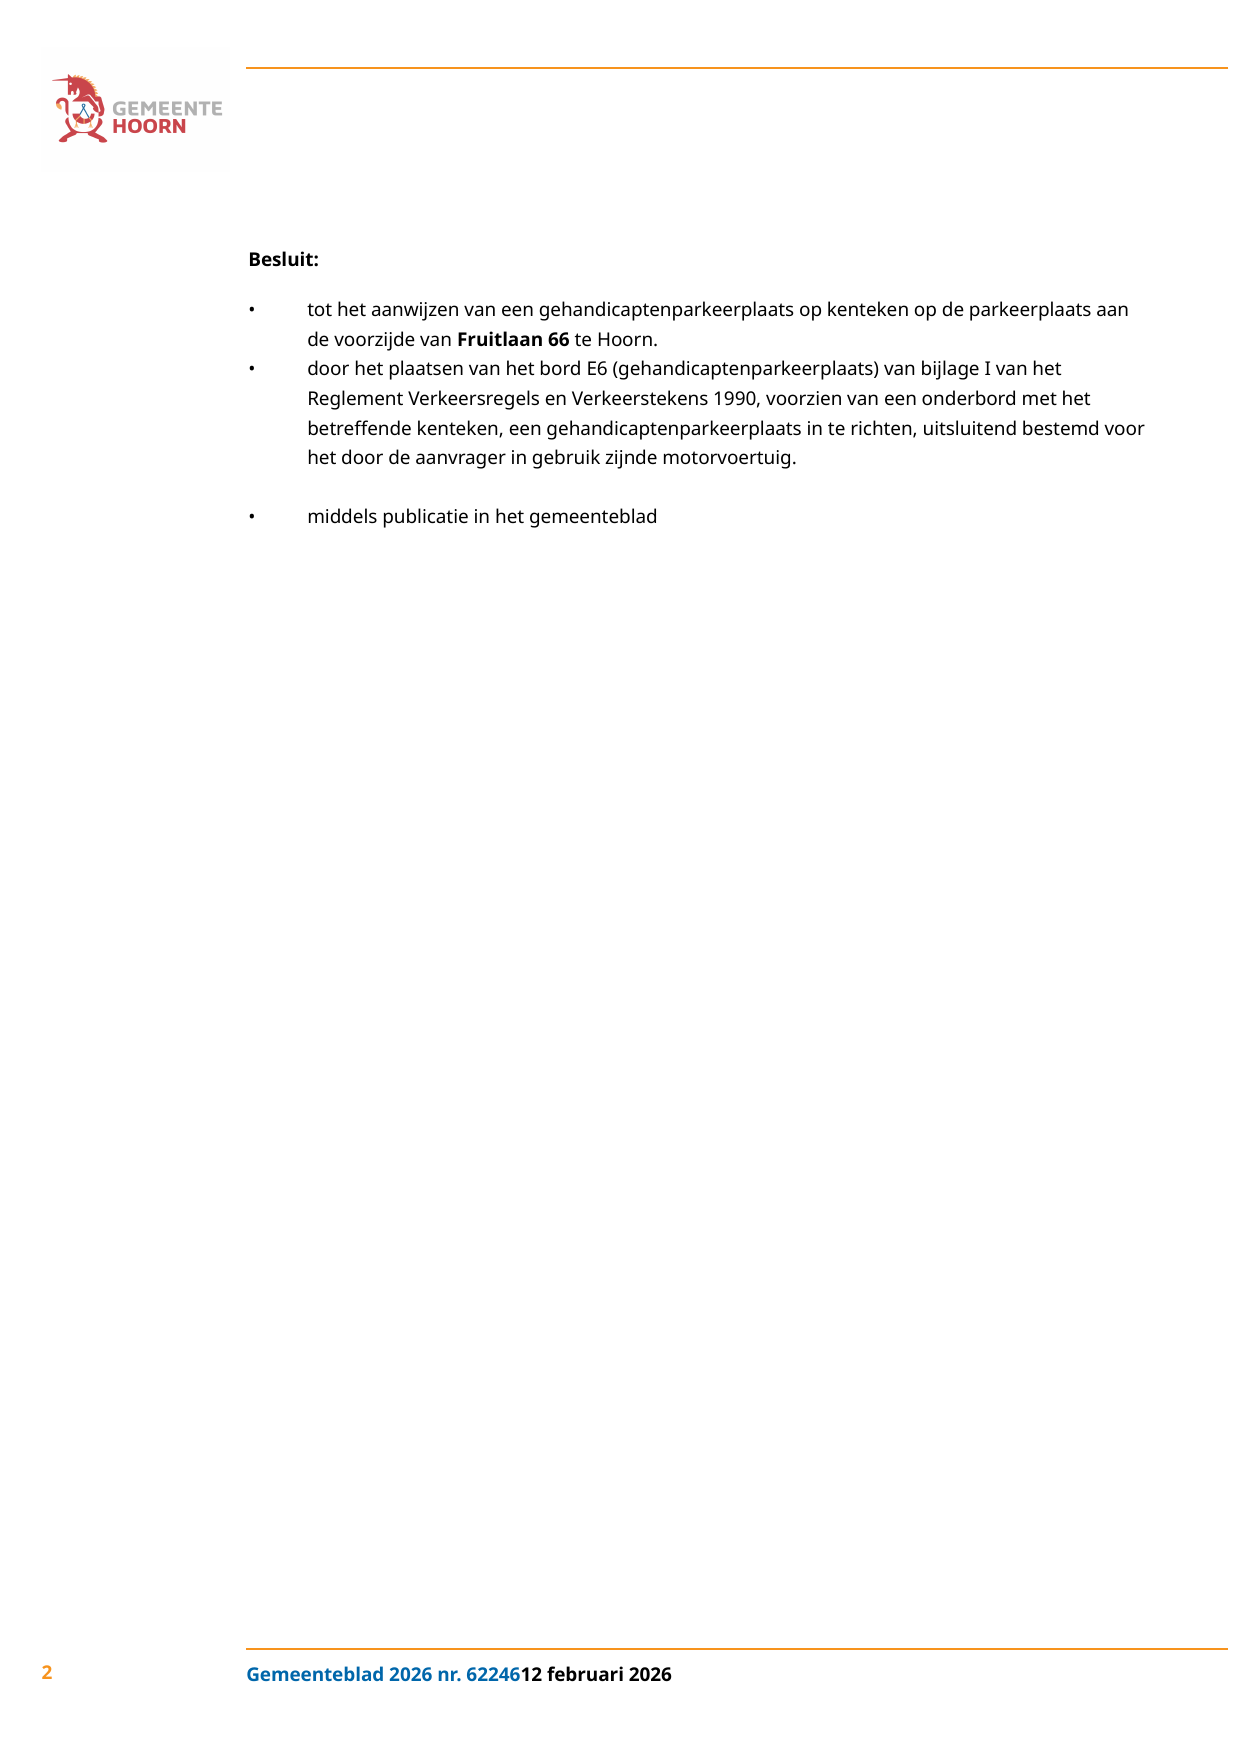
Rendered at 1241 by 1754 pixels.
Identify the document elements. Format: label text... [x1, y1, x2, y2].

list door het plaatsen van het bord E6 (gehandicaptenparkeerplaats) van bijlage I van het Reglement Verkeersregels en Verkeerstekens 1990, voorzien van een onderbord met het betreffende kenteken, een gehandicaptenparkeerplaats in te richten, uitsluitend bestemd voor het door de aanvrager in gebruik zijnde motorvoertuig. [248, 356, 1152, 470]
picture [41, 47, 231, 172]
list middels publicatie in het gemeenteblad [248, 503, 1152, 529]
list tot het aanwijzen van een gehandicaptenparkeerplaats op kenteken op de parkeerplaats aan de voorzijde van Fruitlaan 66 te Hoorn. [248, 296, 1152, 352]
text Besluit: [248, 246, 1152, 272]
